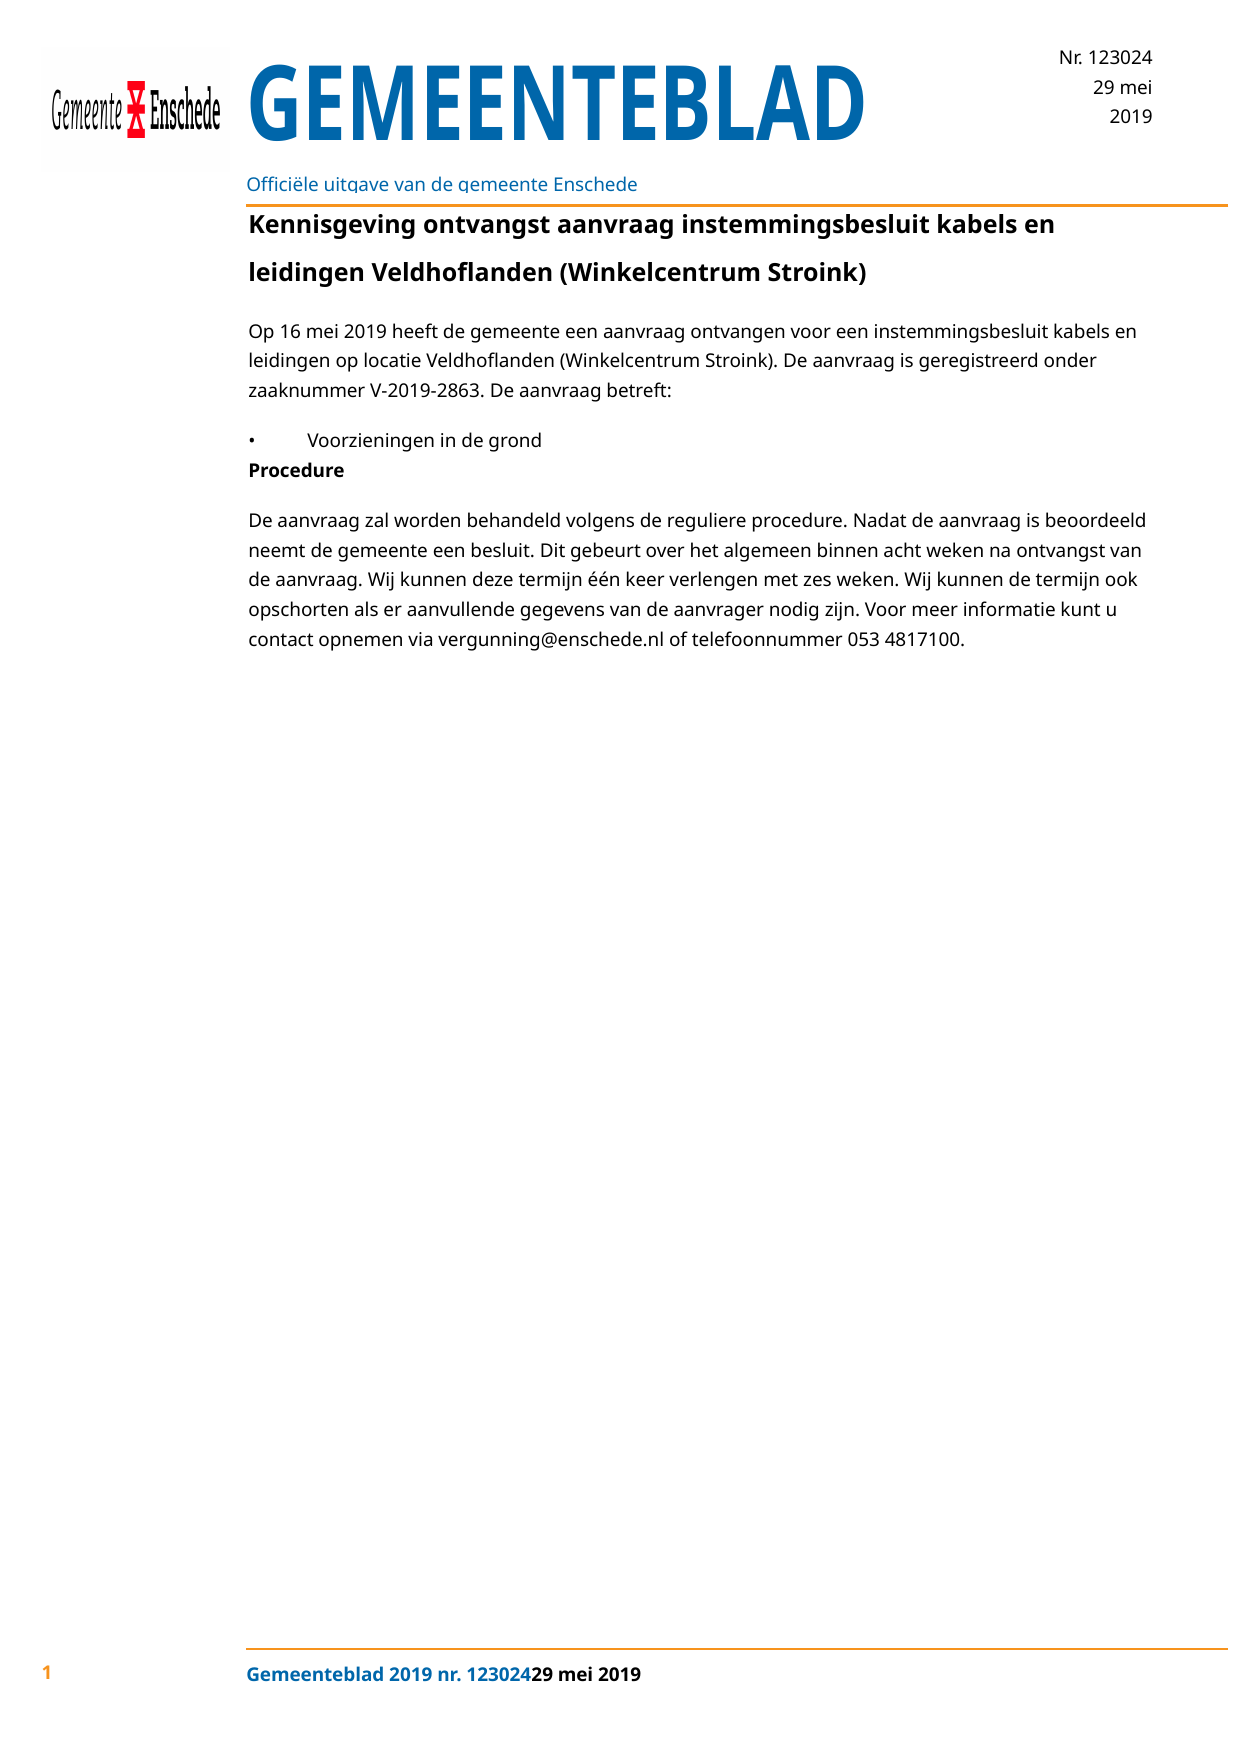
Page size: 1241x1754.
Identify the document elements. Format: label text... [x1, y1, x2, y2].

text De aanvraag zal worden behandeld volgens de reguliere procedure. Nadat de aanvraag is beoordeeld neemt de gemeente een besluit. Dit gebeurt over het algemeen binnen acht weken na ontvangst van de aanvraag. Wij kunnen deze termijn één keer verlengen met zes weken. Wij kunnen de termijn ook opschorten als er aanvullende gegevens van de aanvrager nodig zijn. Voor meer informatie kunt u contact opnemen via vergunning@enschede.nl of telefoonnummer 053 4817100. [248, 507, 1152, 652]
text Kennisgeving ontvangst aanvraag instemmingsbesluit kabels en leidingen Veldhoflanden (Winkelcentrum Stroink) [248, 207, 1152, 288]
text Procedure [248, 457, 1152, 483]
picture [41, 47, 231, 172]
text Op 16 mei 2019 heeft de gemeente een aanvraag ontvangen voor een instemmingsbesluit kabels en leidingen op locatie Veldhoflanden (Winkelcentrum Stroink). De aanvraag is geregistreerd onder zaaknummer V-2019-2863. De aanvraag betreft: [248, 318, 1152, 403]
list Voorzieningen in de grond [248, 427, 1152, 453]
